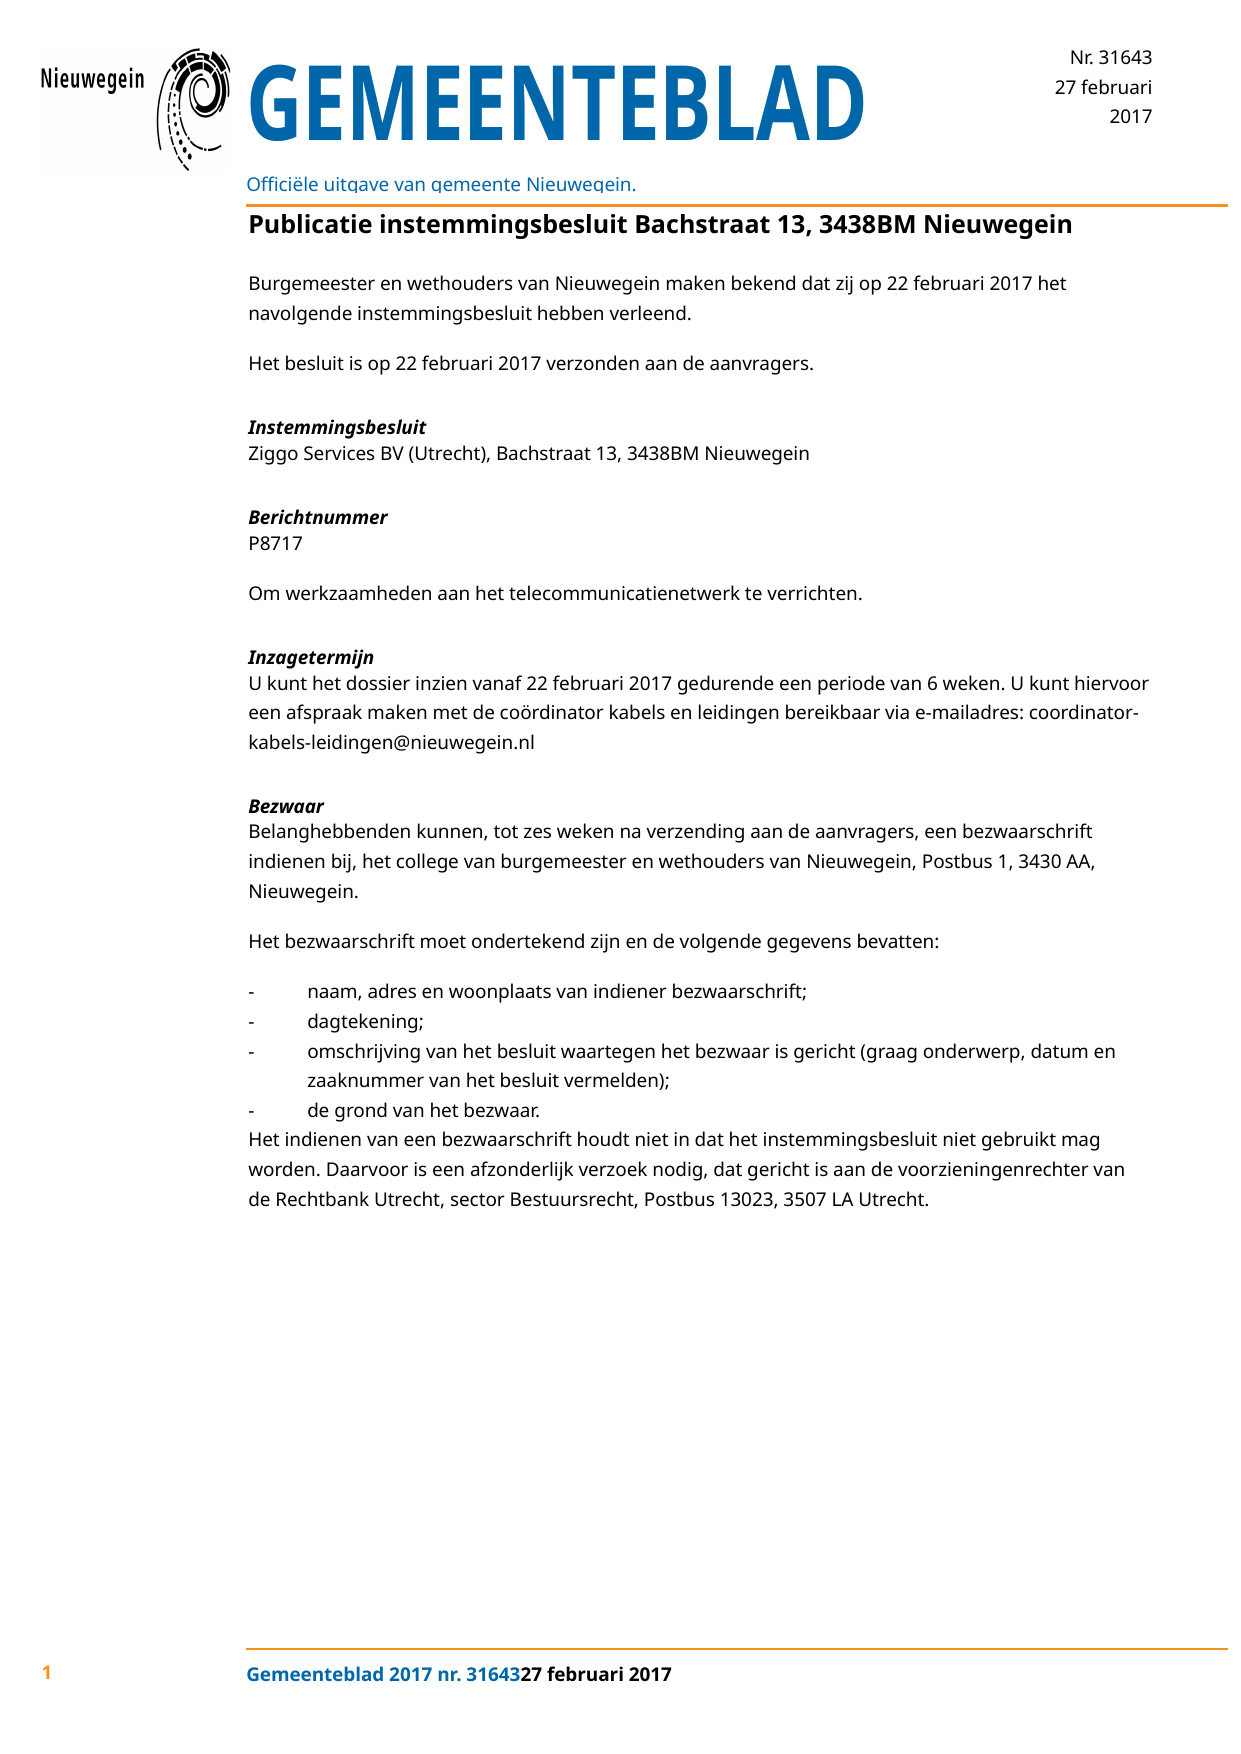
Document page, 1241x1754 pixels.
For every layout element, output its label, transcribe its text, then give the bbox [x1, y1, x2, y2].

text U kunt het dossier inzien vanaf 22 februari 2017 gedurende een periode van 6 weken. U kunt hiervoor een afspraak maken met de coördinator kabels en leidingen bereikbaar via e-mailadres: coordinator-kabels-leidingen@nieuwegein.nl [248, 670, 1152, 755]
text Instemmingsbesluit [248, 414, 1152, 440]
picture [41, 47, 231, 172]
text Ziggo Services BV (Utrecht), Bachstraat 13, 3438BM Nieuwegein [248, 440, 1152, 466]
text Publicatie instemmingsbesluit Bachstraat 13, 3438BM Nieuwegein [248, 207, 1152, 241]
text Bezwaar [248, 793, 1152, 819]
text Het indienen van een bezwaarschrift houdt niet in dat het instemmingsbesluit niet gebruikt mag worden. Daarvoor is een afzonderlijk verzoek nodig, dat gericht is aan de voorzieningenrechter van de Rechtbank Utrecht, sector Bestuursrecht, Postbus 13023, 3507 LA Utrecht. [248, 1127, 1152, 1211]
text Om werkzaamheden aan het telecommunicatienetwerk te verrichten. [248, 580, 1152, 606]
text Het bezwaarschrift moet ondertekend zijn en de volgende gegevens bevatten: [248, 928, 1152, 954]
text Belanghebbenden kunnen, tot zes weken na verzending aan de aanvragers, een bezwaarschrift indienen bij, het college van burgemeester en wethouders van Nieuwegein, Postbus 1, 3430 AA, Nieuwegein. [248, 819, 1152, 903]
list dagtekening; [248, 1008, 1152, 1034]
list de grond van het bezwaar. [248, 1097, 1152, 1123]
text Het besluit is op 22 februari 2017 verzonden aan de aanvragers. [248, 350, 1152, 376]
text Inzagetermijn [248, 644, 1152, 670]
list naam, adres en woonplaats van indiener bezwaarschrift; [248, 979, 1152, 1004]
text Berichtnummer [248, 504, 1152, 530]
text P8717 [248, 530, 1152, 555]
text Burgemeester en wethouders van Nieuwegein maken bekend dat zij op 22 februari 2017 het navolgende instemmingsbesluit hebben verleend. [248, 270, 1152, 326]
list omschrijving van het besluit waartegen het bezwaar is gericht (graag onderwerp, datum en zaaknummer van het besluit vermelden); [248, 1038, 1152, 1093]
